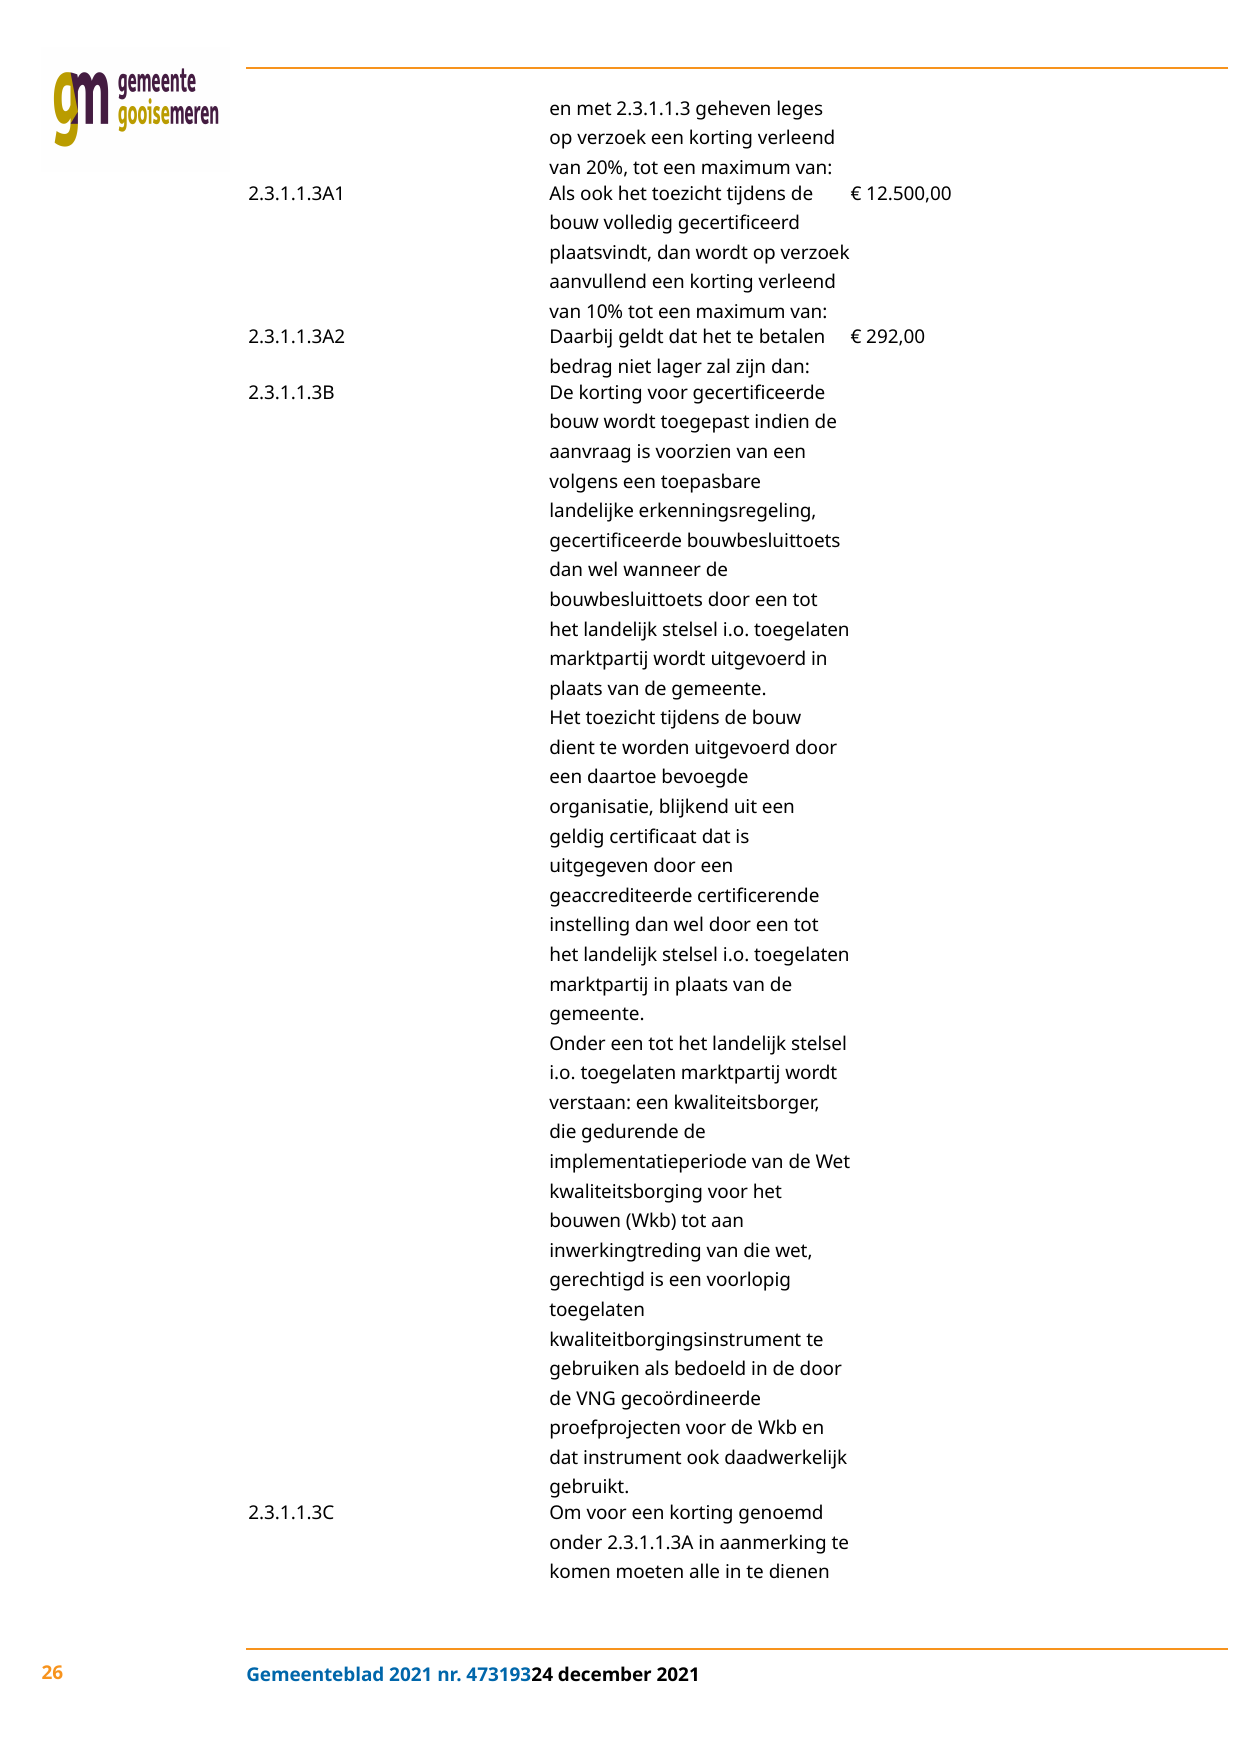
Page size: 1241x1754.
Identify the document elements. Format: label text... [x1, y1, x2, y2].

table_cell 2.3.1.1.3A2 [248, 324, 549, 379]
table_cell 2.3.1.1.3B [248, 379, 549, 1499]
table_cell De korting voor gecertificeerde bouw wordt toegepast indien de aanvraag is voorzien van een volgens een toepasbare landelijke erkenningsregeling, gecertificeerde bouwbesluittoets dan wel wanneer de bouwbesluittoets door een tot het landelijk stelsel i.o. toegelaten marktpartij wordt uitgevoerd in plaats van de gemeente. Het toezicht tijdens de bouw dient te worden uitgevoerd door een daartoe bevoegde organisatie, blijkend uit een geldig certificaat dat is uitgegeven door een geaccrediteerde certificerende instelling dan wel door een tot het landelijk stelsel i.o. toegelaten marktpartij in plaats van de gemeente. Onder een tot het landelijk stelsel i.o. toegelaten marktpartij wordt verstaan: een kwaliteitsborger, die gedurende de implementatieperiode van de Wet kwaliteitsborging voor het bouwen (Wkb) tot aan inwerkingtreding van die wet, gerechtigd is een voorlopig toegelaten kwaliteitborgingsinstrument te gebruiken als bedoeld in de door de VNG gecoördineerde proefprojecten voor de Wkb en dat instrument ook daadwerkelijk gebruikt. [549, 379, 850, 1499]
table_cell [248, 95, 549, 180]
table_cell Als ook het toezicht tijdens de bouw volledig gecertificeerd plaatsvindt, dan wordt op verzoek aanvullend een korting verleend van 10% tot een maximum van: [549, 180, 850, 324]
table_cell [850, 1499, 1152, 1584]
table_cell [850, 95, 1152, 180]
table_cell Om voor een korting genoemd onder 2.3.1.1.3A in aanmerking te komen moeten alle in te dienen [549, 1499, 850, 1584]
table_cell 2.3.1.1.3A1 [248, 180, 549, 324]
table_cell € 12.500,00 [850, 180, 1152, 324]
table_cell € 292,00 [850, 324, 1152, 379]
table_cell 2.3.1.1.3C [248, 1499, 549, 1584]
table_cell Daarbij geldt dat het te betalen bedrag niet lager zal zijn dan: [549, 324, 850, 379]
picture [41, 47, 231, 172]
table_cell en met 2.3.1.1.3 geheven leges op verzoek een korting verleend van 20%, tot een maximum van: [549, 95, 850, 180]
table_cell [850, 379, 1152, 1499]
